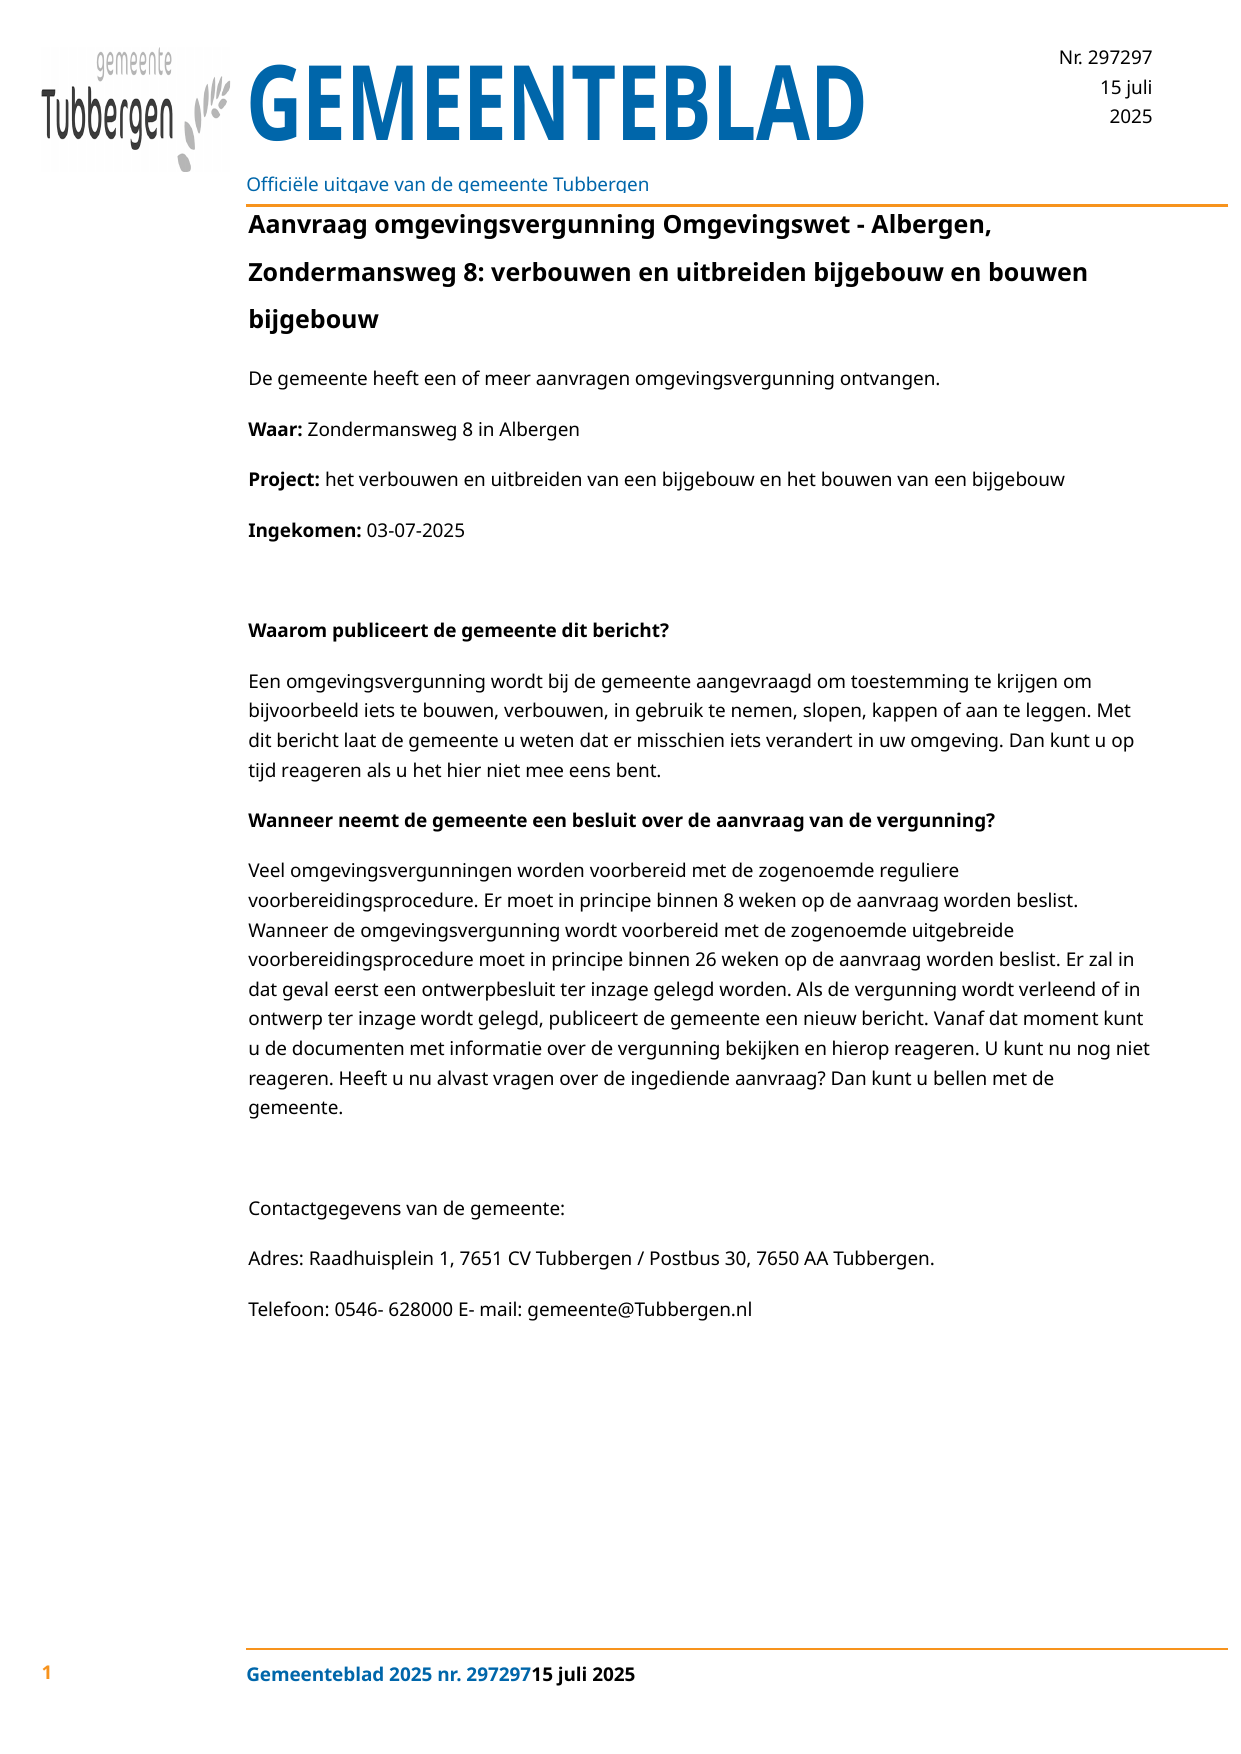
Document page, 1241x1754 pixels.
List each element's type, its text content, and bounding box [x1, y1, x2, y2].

text Waarom publiceert de gemeente dit bericht? [248, 618, 1152, 643]
text Project: het verbouwen en uitbreiden van een bijgebouw en het bouwen van een bijgebouw [248, 466, 1152, 492]
text Een omgevingsvergunning wordt bij de gemeente aangevraagd om toestemming te krijgen om bijvoorbeeld iets te bouwen, verbouwen, in gebruik te nemen, slopen, kappen of aan te leggen. Met dit bericht laat de gemeente u weten dat er misschien iets verandert in uw omgeving. Dan kunt u op tijd reageren als u het hier niet mee eens bent. [248, 668, 1152, 782]
text Wanneer neemt de gemeente een besluit over de aanvraag van de vergunning? [248, 807, 1152, 833]
text Telefoon: 0546- 628000 E- mail: gemeente@Tubbergen.nl [248, 1296, 1152, 1322]
text Ingekomen: 03-07-2025 [248, 517, 1152, 542]
text De gemeente heeft een of meer aanvragen omgevingsvergunning ontvangen. [248, 366, 1152, 391]
text Waar: Zondermansweg 8 in Albergen [248, 416, 1152, 442]
text Adres: Raadhuisplein 1, 7651 CV Tubbergen / Postbus 30, 7650 AA Tubbergen. [248, 1246, 1152, 1271]
text Veel omgevingsvergunningen worden voorbereid met de zogenoemde reguliere voorbereidingsprocedure. Er moet in principe binnen 8 weken op de aanvraag worden beslist. Wanneer de omgevingsvergunning wordt voorbereid met de zogenoemde uitgebreide voorbereidingsprocedure moet in principe binnen 26 weken op de aanvraag worden beslist. Er zal in dat geval eerst een ontwerpbesluit ter inzage gelegd worden. Als de vergunning wordt verleend of in ontwerp ter inzage wordt gelegd, publiceert de gemeente een nieuw bericht. Vanaf dat moment kunt u de documenten met informatie over de vergunning bekijken en hierop reageren. U kunt nu nog niet reageren. Heeft u nu alvast vragen over de ingediende aanvraag? Dan kunt u bellen met de gemeente. [248, 858, 1152, 1120]
picture [41, 47, 231, 172]
text Contactgegevens van de gemeente: [248, 1195, 1152, 1221]
text Aanvraag omgevingsvergunning Omgevingswet - Albergen, Zondermansweg 8: verbouwen en uitbreiden bijgebouw en bouwen bijgebouw [248, 207, 1152, 336]
